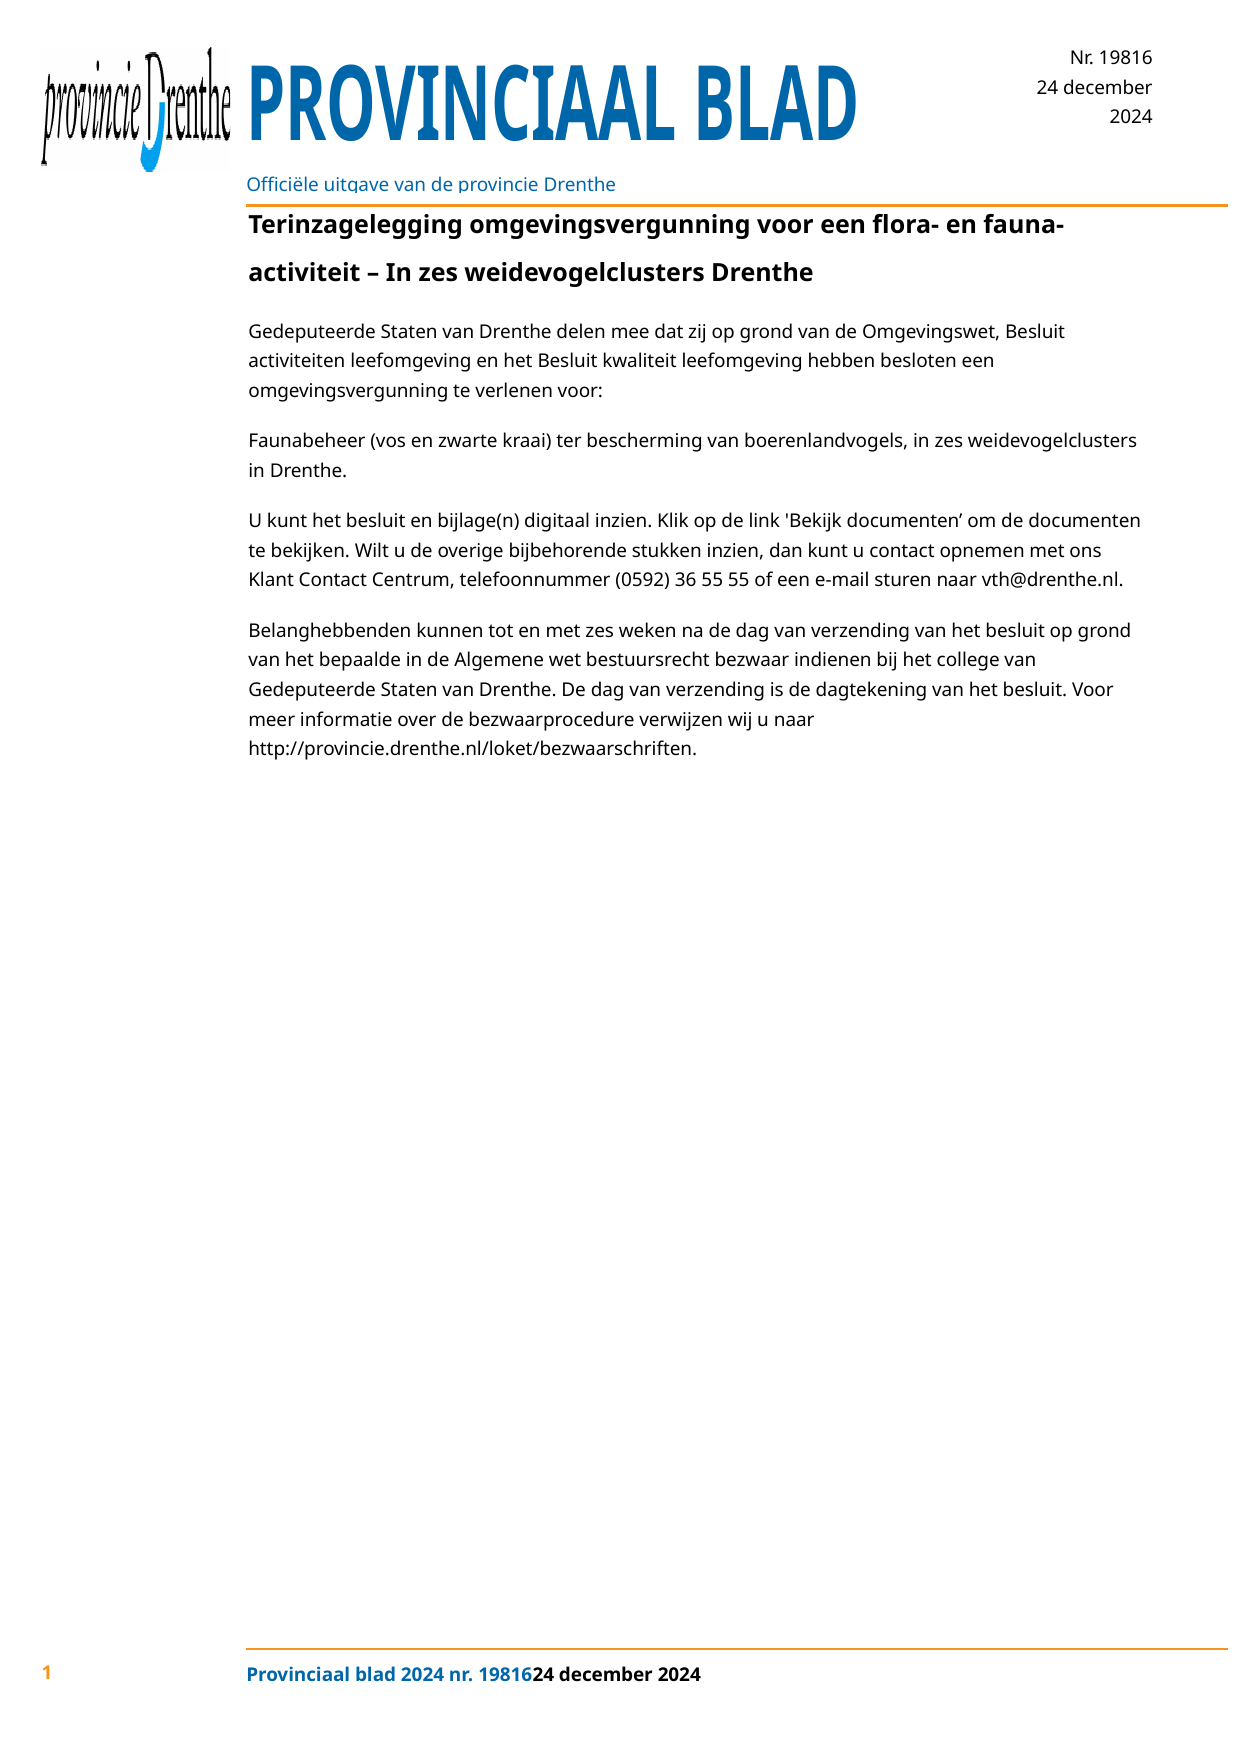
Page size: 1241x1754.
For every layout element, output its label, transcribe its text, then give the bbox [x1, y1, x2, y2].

text Faunabeheer (vos en zwarte kraai) ter bescherming van boerenlandvogels, in zes weidevogelclusters in Drenthe. [248, 427, 1152, 483]
text U kunt het besluit en bijlage(n) digitaal inzien. Klik op de link 'Bekijk documenten’ om de documenten te bekijken. Wilt u de overige bijbehorende stukken inzien, dan kunt u contact opnemen met ons Klant Contact Centrum, telefoonnummer (0592) 36 55 55 of een e-mail sturen naar vth@drenthe.nl. [248, 507, 1152, 592]
text Belanghebbenden kunnen tot en met zes weken na de dag van verzending van het besluit op grond van het bepaalde in de Algemene wet bestuursrecht bezwaar indienen bij het college van Gedeputeerde Staten van Drenthe. De dag van verzending is de dagtekening van het besluit. Voor meer informatie over de bezwaarprocedure verwijzen wij u naar http://provincie.drenthe.nl/loket/bezwaarschriften. [248, 617, 1152, 761]
text Terinzagelegging omgevingsvergunning voor een flora- en fauna-activiteit – In zes weidevogelclusters Drenthe [248, 207, 1152, 288]
text Gedeputeerde Staten van Drenthe delen mee dat zij op grond van de Omgevingswet, Besluit activiteiten leefomgeving en het Besluit kwaliteit leefomgeving hebben besloten een omgevingsvergunning te verlenen voor: [248, 318, 1152, 403]
picture [41, 47, 231, 172]
